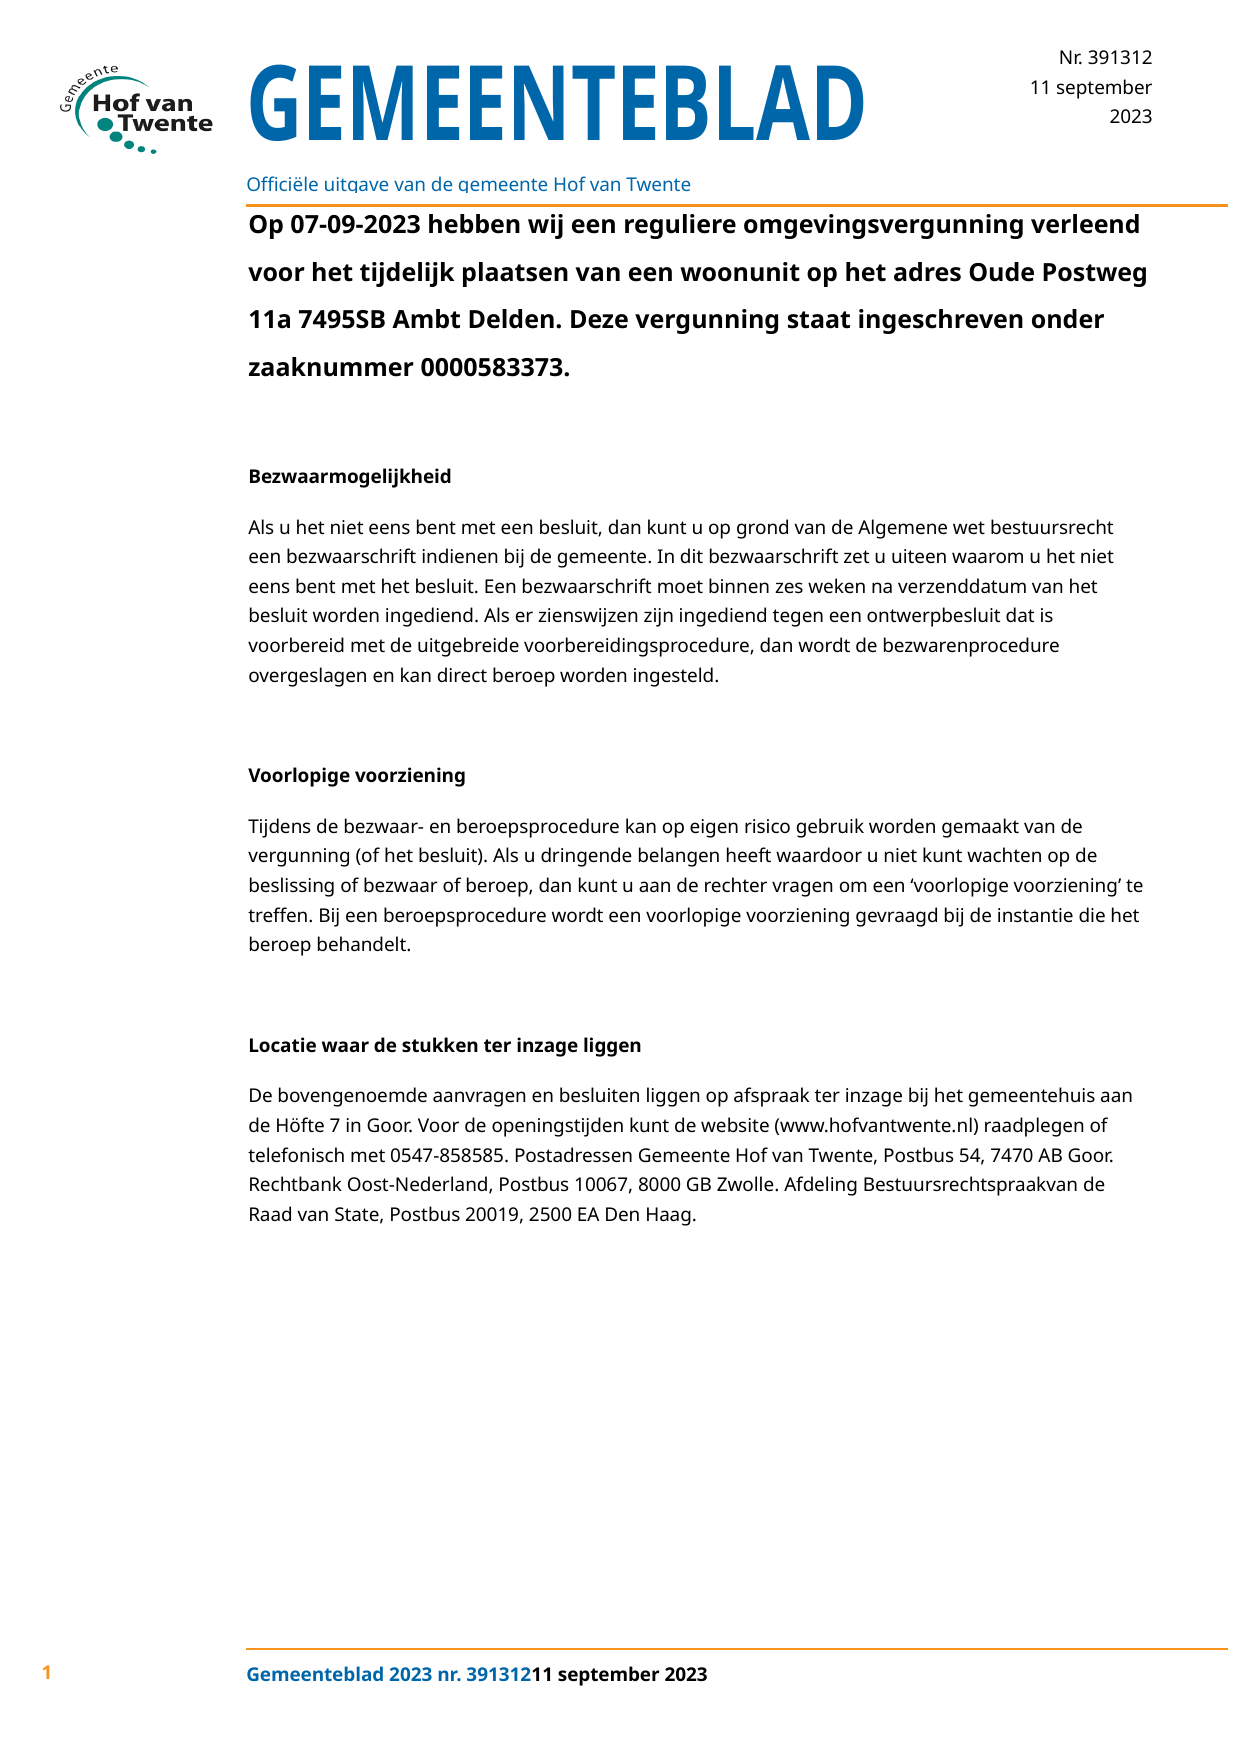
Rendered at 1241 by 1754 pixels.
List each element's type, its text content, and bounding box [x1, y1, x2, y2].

text Op 07-09-2023 hebben wij een reguliere omgevingsvergunning verleend voor het tijdelijk plaatsen van een woonunit op het adres Oude Postweg 11a 7495SB Ambt Delden. Deze vergunning staat ingeschreven onder zaaknummer 0000583373. [248, 207, 1152, 384]
text Bezwaarmogelijkheid [248, 463, 1152, 489]
text De bovengenoemde aanvragen en besluiten liggen op afspraak ter inzage bij het gemeentehuis aan de Höfte 7 in Goor. Voor de openingstijden kunt de website (www.hofvantwente.nl) raadplegen of telefonisch met 0547-858585. Postadressen Gemeente Hof van Twente, Postbus 54, 7470 AB Goor. Rechtbank Oost-Nederland, Postbus 10067, 8000 GB Zwolle. Afdeling Bestuursrechtspraakvan de Raad van State, Postbus 20019, 2500 EA Den Haag. [248, 1083, 1152, 1227]
text Tijdens de bezwaar- en beroepsprocedure kan op eigen risico gebruik worden gemaakt van de vergunning (of het besluit). Als u dringende belangen heeft waardoor u niet kunt wachten op de beslissing of bezwaar of beroep, dan kunt u aan de rechter vragen om een ‘voorlopige voorziening’ te treffen. Bij een beroepsprocedure wordt een voorlopige voorziening gevraagd bij de instantie die het beroep behandelt. [248, 813, 1152, 957]
text Als u het niet eens bent met een besluit, dan kunt u op grond van de Algemene wet bestuursrecht een bezwaarschrift indienen bij de gemeente. In dit bezwaarschrift zet u uiteen waarom u het niet eens bent met het besluit. Een bezwaarschrift moet binnen zes weken na verzenddatum van het besluit worden ingediend. Als er zienswijzen zijn ingediend tegen een ontwerpbesluit dat is voorbereid met de uitgebreide voorbereidingsprocedure, dan wordt de bezwarenprocedure overgeslagen en kan direct beroep worden ingesteld. [248, 514, 1152, 688]
picture [41, 47, 231, 172]
text Voorlopige voorziening [248, 763, 1152, 788]
text Locatie waar de stukken ter inzage liggen [248, 1032, 1152, 1058]
